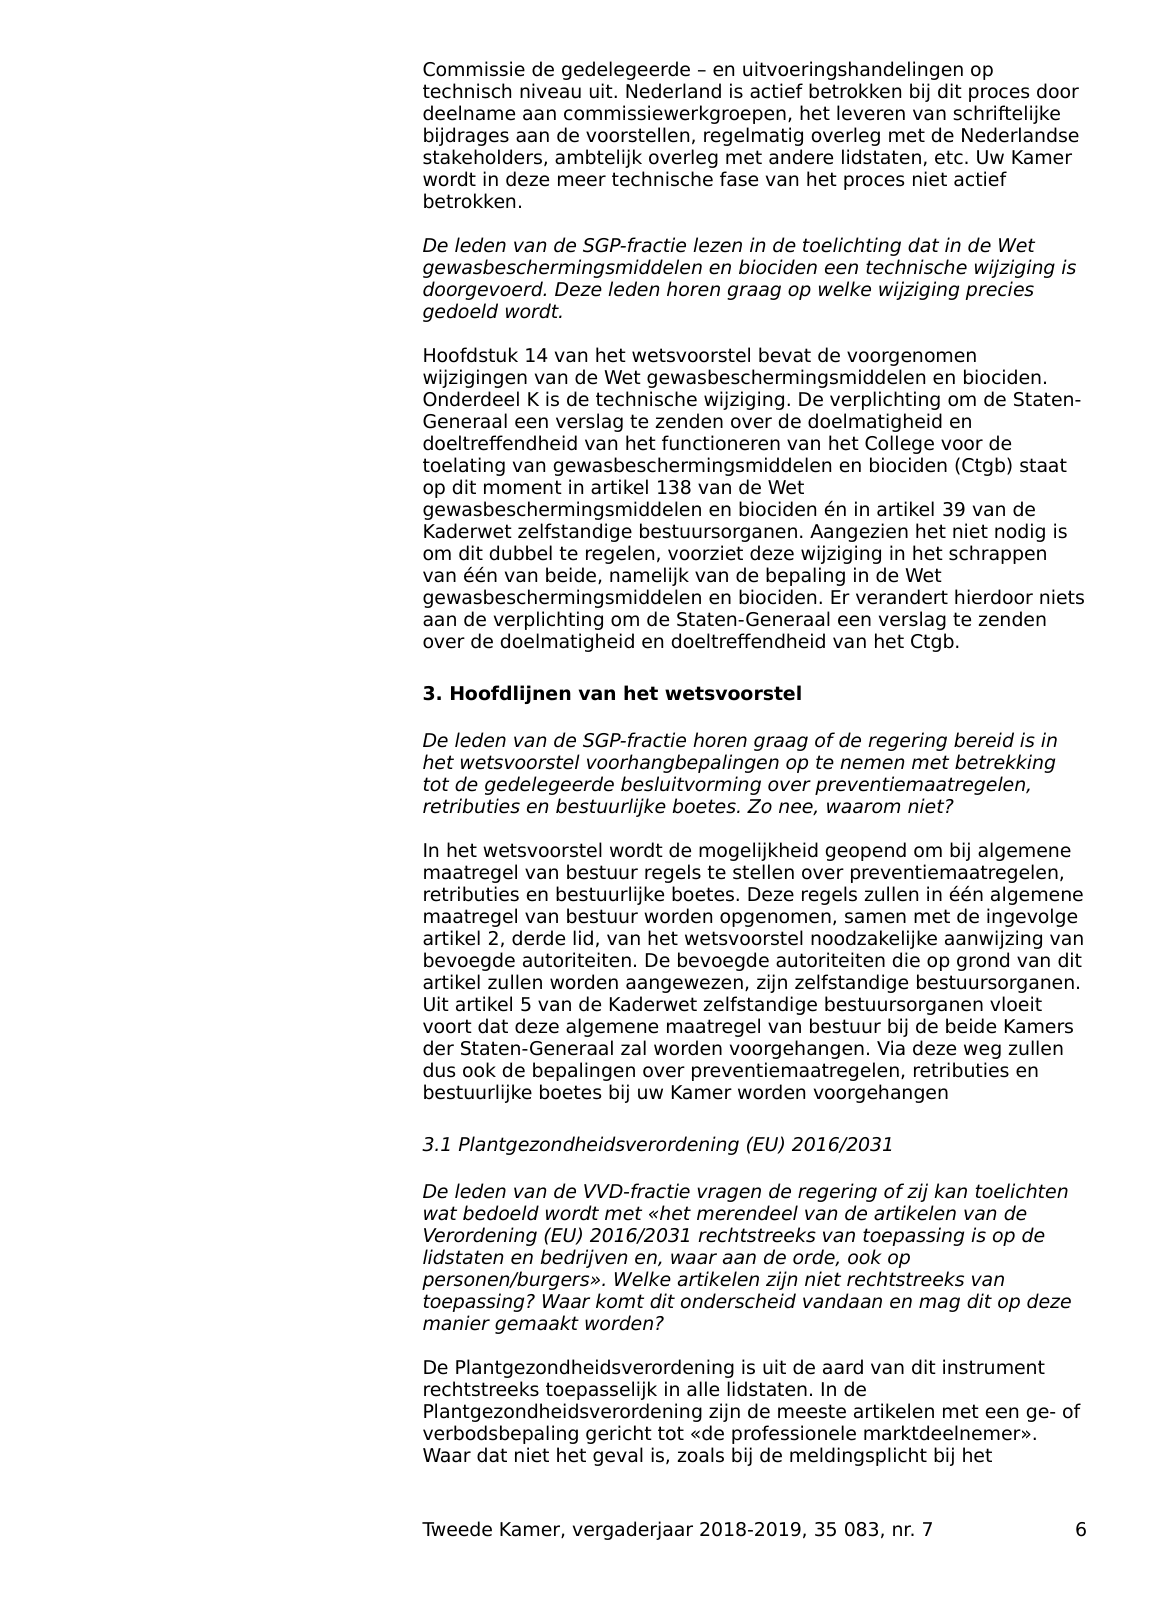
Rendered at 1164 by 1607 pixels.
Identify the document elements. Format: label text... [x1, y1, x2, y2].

subtitle 3.1 Plantgezondheidsverordening (EU) 2016/2031 [422, 1134, 1087, 1156]
text De leden van de SGP-fractie horen graag of de regering bereid is in het wetsvoorstel voorhangbepalingen op te nemen met betrekking tot de gedelegeerde besluitvorming over preventiemaatregelen, retributies en bestuurlijke boetes. Zo nee, waarom niet? [422, 730, 1087, 818]
text De leden van de SGP-fractie lezen in de toelichting dat in de Wet gewasbeschermingsmiddelen en biociden een technische wijziging is doorgevoerd. Deze leden horen graag op welke wijziging precies gedoeld wordt. [422, 235, 1087, 323]
text Commissie de gedelegeerde – en uitvoeringshandelingen op technisch niveau uit. Nederland is actief betrokken bij dit proces door deelname aan commissiewerkgroepen, het leveren van schriftelijke bijdrages aan de voorstellen, regelmatig overleg met de Nederlandse stakeholders, ambtelijk overleg met andere lidstaten, etc. Uw Kamer wordt in deze meer technische fase van het proces niet actief betrokken. [422, 59, 1087, 213]
subtitle 3. Hoofdlijnen van het wetsvoorstel [422, 683, 1087, 705]
text In het wetsvoorstel wordt de mogelijkheid geopend om bij algemene maatregel van bestuur regels te stellen over preventiemaatregelen, retributies en bestuurlijke boetes. Deze regels zullen in één algemene maatregel van bestuur worden opgenomen, samen met de ingevolge artikel 2, derde lid, van het wetsvoorstel noodzakelijke aanwijzing van bevoegde autoriteiten. De bevoegde autoriteiten die op grond van dit artikel zullen worden aangewezen, zijn zelfstandige bestuursorganen. Uit artikel 5 van de Kaderwet zelfstandige bestuursorganen vloeit voort dat deze algemene maatregel van bestuur bij de beide Kamers der Staten-Generaal zal worden voorgehangen. Via deze weg zullen dus ook de bepalingen over preventiemaatregelen, retributies en bestuurlijke boetes bij uw Kamer worden voorgehangen [422, 840, 1087, 1104]
text Hoofdstuk 14 van het wetsvoorstel bevat de voorgenomen wijzigingen van de Wet gewasbeschermingsmiddelen en biociden. Onderdeel K is de technische wijziging. De verplichting om de Staten-Generaal een verslag te zenden over de doelmatigheid en doeltreffendheid van het functioneren van het College voor de toelating van gewasbeschermingsmiddelen en biociden (Ctgb) staat op dit moment in artikel 138 van de Wet gewasbeschermingsmiddelen en biociden én in artikel 39 van de Kaderwet zelfstandige bestuursorganen. Aangezien het niet nodig is om dit dubbel te regelen, voorziet deze wijziging in het schrappen van één van beide, namelijk van de bepaling in de Wet gewasbeschermingsmiddelen en biociden. Er verandert hierdoor niets aan de verplichting om de Staten-Generaal een verslag te zenden over de doelmatigheid en doeltreffendheid van het Ctgb. [422, 345, 1087, 653]
text De leden van de VVD-fractie vragen de regering of zij kan toelichten wat bedoeld wordt met «het merendeel van de artikelen van de Verordening (EU) 2016/2031 rechtstreeks van toepassing is op de lidstaten en bedrijven en, waar aan de orde, ook op personen/burgers». Welke artikelen zijn niet rechtstreeks van toepassing? Waar komt dit onderscheid vandaan en mag dit op deze manier gemaakt worden? [422, 1181, 1087, 1334]
text De Plantgezondheidsverordening is uit de aard van dit instrument rechtstreeks toepasselijk in alle lidstaten. In de Plantgezondheidsverordening zijn de meeste artikelen met een ge- of verbodsbepaling gericht tot «de professionele marktdeelnemer». Waar dat niet het geval is, zoals bij de meldingsplicht bij het [422, 1357, 1087, 1467]
